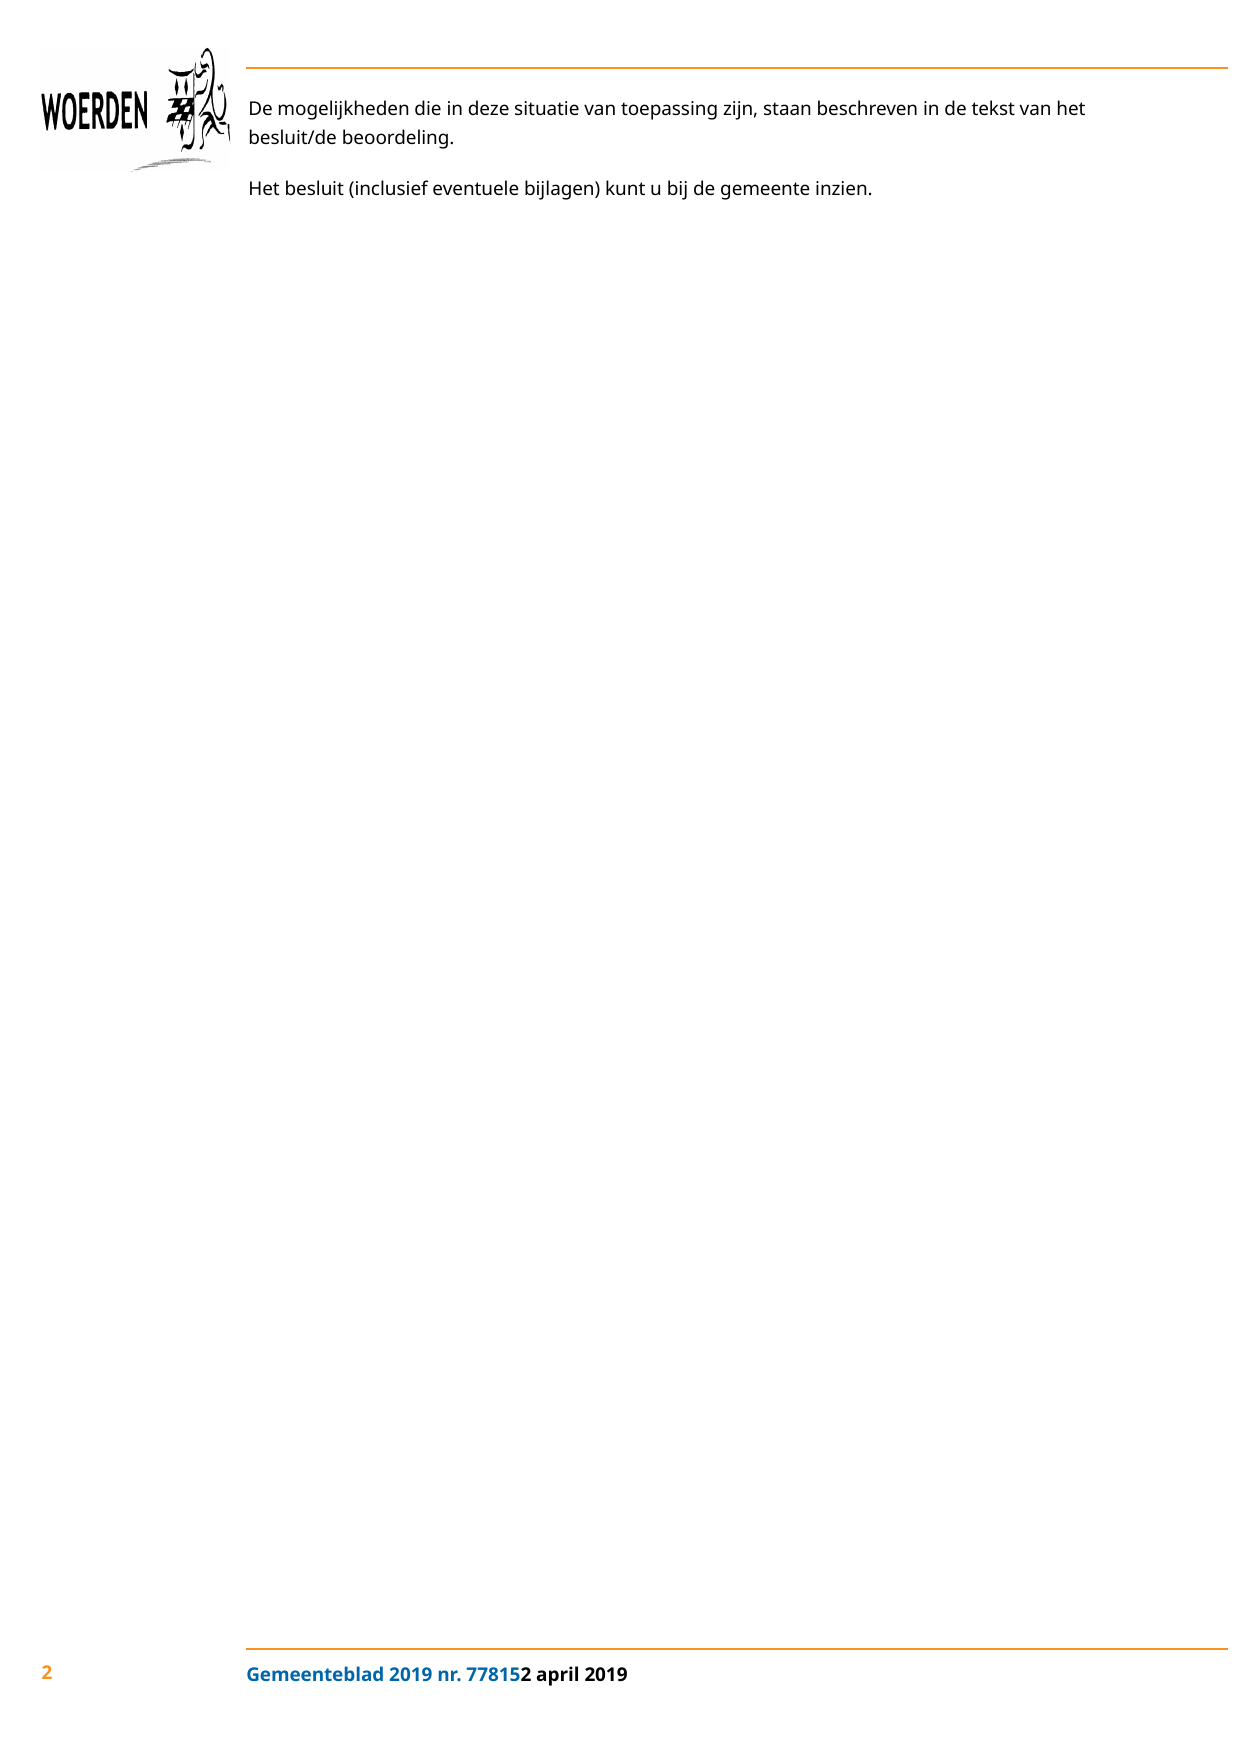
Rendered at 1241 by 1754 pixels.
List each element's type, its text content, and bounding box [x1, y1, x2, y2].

text De mogelijkheden die in deze situatie van toepassing zijn, staan beschreven in de tekst van het besluit/de beoordeling. [248, 95, 1152, 150]
picture [41, 47, 231, 172]
text Het besluit (inclusief eventuele bijlagen) kunt u bij de gemeente inzien. [248, 175, 1152, 201]
